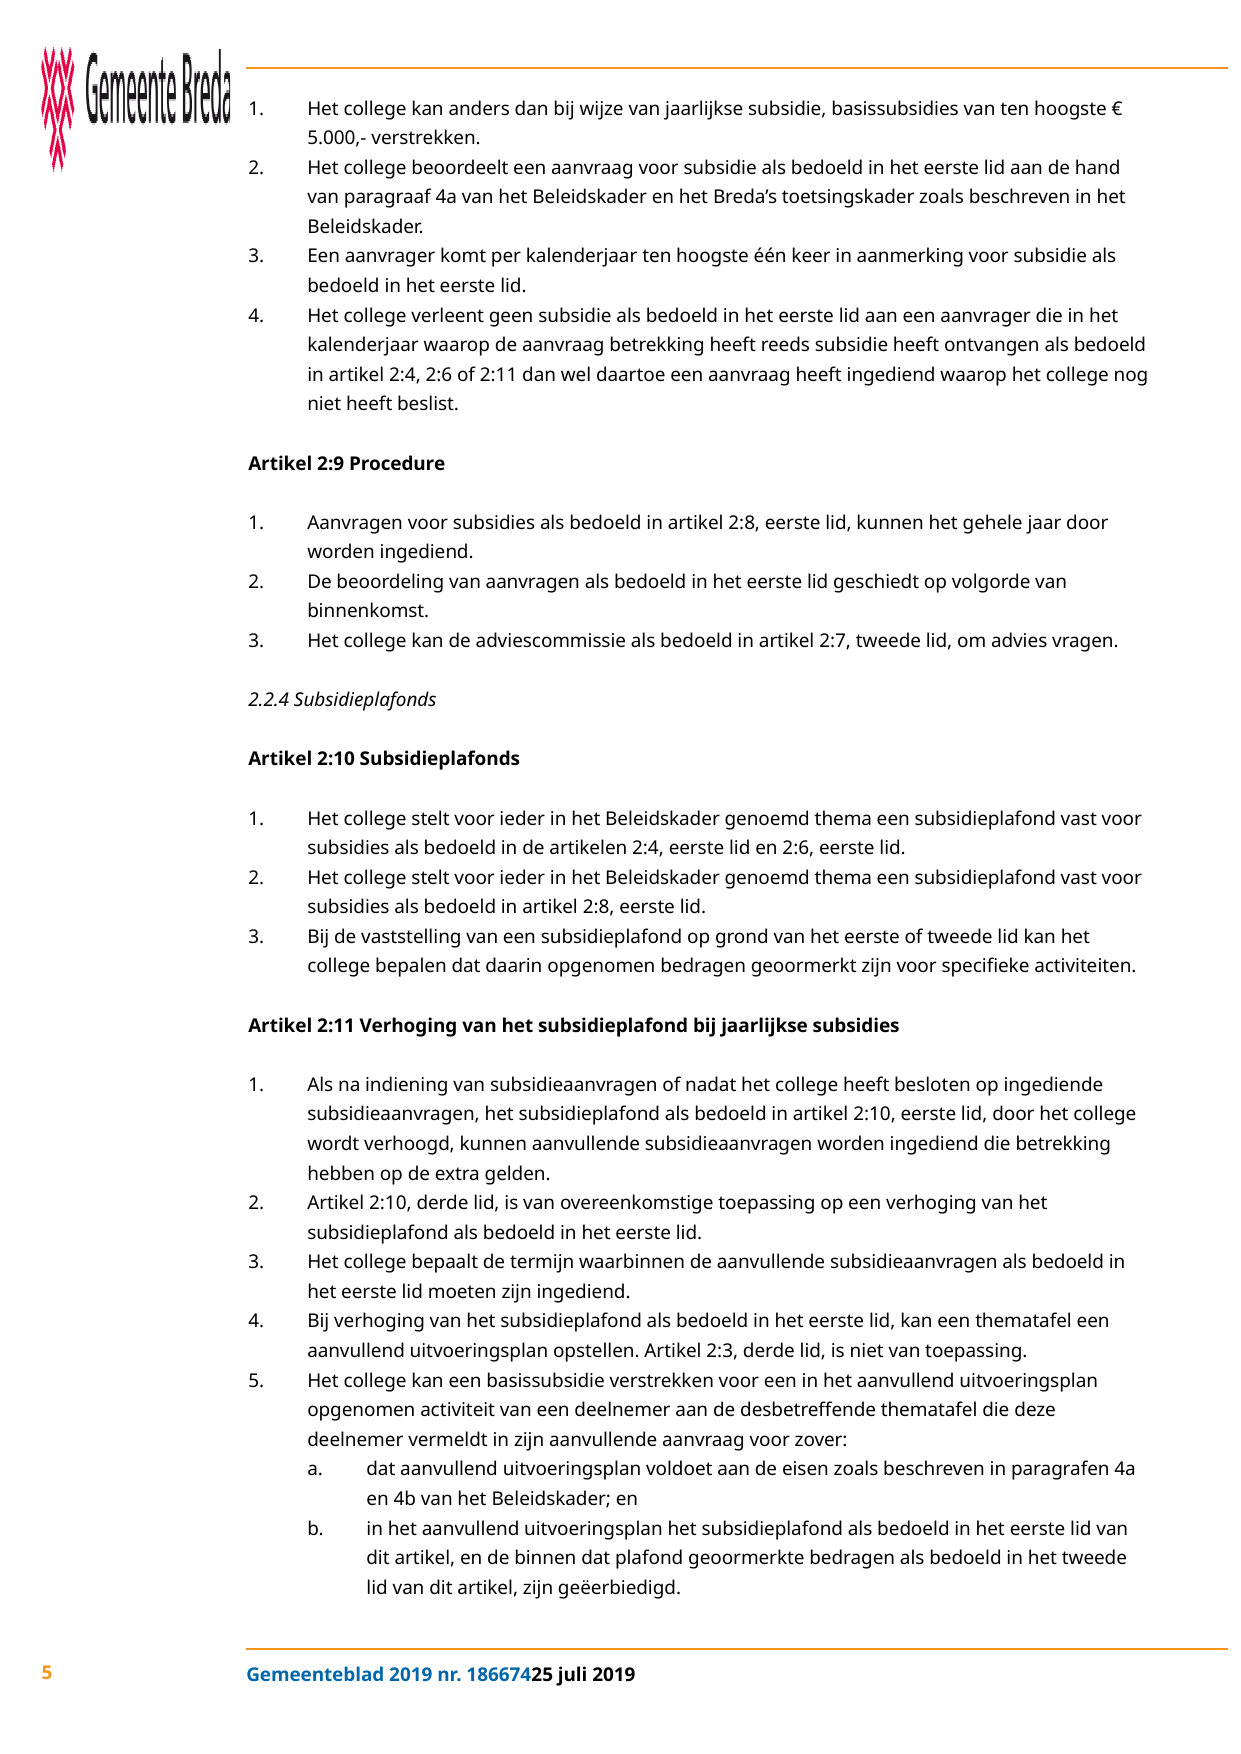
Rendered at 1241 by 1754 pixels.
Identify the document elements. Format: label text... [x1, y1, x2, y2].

list Het college stelt voor ieder in het Beleidskader genoemd thema een subsidieplafond vast voor subsidies als bedoeld in artikel 2:8, eerste lid. [248, 864, 1152, 919]
text Artikel 2:11 Verhoging van het subsidieplafond bij jaarlijkse subsidies [248, 1012, 1152, 1038]
list Het college kan anders dan bij wijze van jaarlijkse subsidie, basissubsidies van ten hoogste € 5.000,- verstrekken. [248, 95, 1152, 150]
list Bij de vaststelling van een subsidieplafond op grond van het eerste of tweede lid kan het college bepalen dat daarin opgenomen bedragen geoormerkt zijn voor specifieke activiteiten. [248, 923, 1152, 978]
list Het college verleent geen subsidie als bedoeld in het eerste lid aan een aanvrager die in het kalenderjaar waarop de aanvraag betrekking heeft reeds subsidie heeft ontvangen als bedoeld in artikel 2:4, 2:6 of 2:11 dan wel daartoe een aanvraag heeft ingediend waarop het college nog niet heeft beslist. [248, 302, 1152, 416]
list Het college kan de adviescommissie als bedoeld in artikel 2:7, tweede lid, om advies vragen. [248, 627, 1152, 653]
list in het aanvullend uitvoeringsplan het subsidieplafond als bedoeld in het eerste lid van dit artikel, en de binnen dat plafond geoormerkte bedragen als bedoeld in het tweede lid van dit artikel, zijn geëerbiedigd. [307, 1515, 1152, 1600]
text Artikel 2:10 Subsidieplafonds [248, 746, 1152, 771]
list Het college beoordeelt een aanvraag voor subsidie als bedoeld in het eerste lid aan de hand van paragraaf 4a van het Beleidskader en het Breda’s toetsingskader zoals beschreven in het Beleidskader. [248, 154, 1152, 239]
text 2.2.4 Subsidieplafonds [248, 686, 1152, 712]
picture [41, 47, 231, 172]
list De beoordeling van aanvragen als bedoeld in het eerste lid geschiedt op volgorde van binnenkomst. [248, 568, 1152, 623]
list Aanvragen voor subsidies als bedoeld in artikel 2:8, eerste lid, kunnen het gehele jaar door worden ingediend. [248, 509, 1152, 564]
list Het college bepaalt de termijn waarbinnen de aanvullende subsidieaanvragen als bedoeld in het eerste lid moeten zijn ingediend. [248, 1248, 1152, 1304]
list Het college stelt voor ieder in het Beleidskader genoemd thema een subsidieplafond vast voor subsidies als bedoeld in de artikelen 2:4, eerste lid en 2:6, eerste lid. [248, 805, 1152, 860]
list dat aanvullend uitvoeringsplan voldoet aan de eisen zoals beschreven in paragrafen 4a en 4b van het Beleidskader; en [307, 1456, 1152, 1511]
list Bij verhoging van het subsidieplafond als bedoeld in het eerste lid, kan een thematafel een aanvullend uitvoeringsplan opstellen. Artikel 2:3, derde lid, is niet van toepassing. [248, 1308, 1152, 1363]
list Het college kan een basissubsidie verstrekken voor een in het aanvullend uitvoeringsplan opgenomen activiteit van een deelnemer aan de desbetreffende thematafel die deze deelnemer vermeldt in zijn aanvullende aanvraag voor zover: [248, 1367, 1152, 1452]
text Artikel 2:9 Procedure [248, 450, 1152, 476]
list Als na indiening van subsidieaanvragen of nadat het college heeft besloten op ingediende subsidieaanvragen, het subsidieplafond als bedoeld in artikel 2:10, eerste lid, door het college wordt verhoogd, kunnen aanvullende subsidieaanvragen worden ingediend die betrekking hebben op de extra gelden. [248, 1071, 1152, 1186]
list Artikel 2:10, derde lid, is van overeenkomstige toepassing op een verhoging van het subsidieplafond als bedoeld in het eerste lid. [248, 1189, 1152, 1245]
list Een aanvrager komt per kalenderjaar ten hoogste één keer in aanmerking voor subsidie als bedoeld in het eerste lid. [248, 243, 1152, 298]
